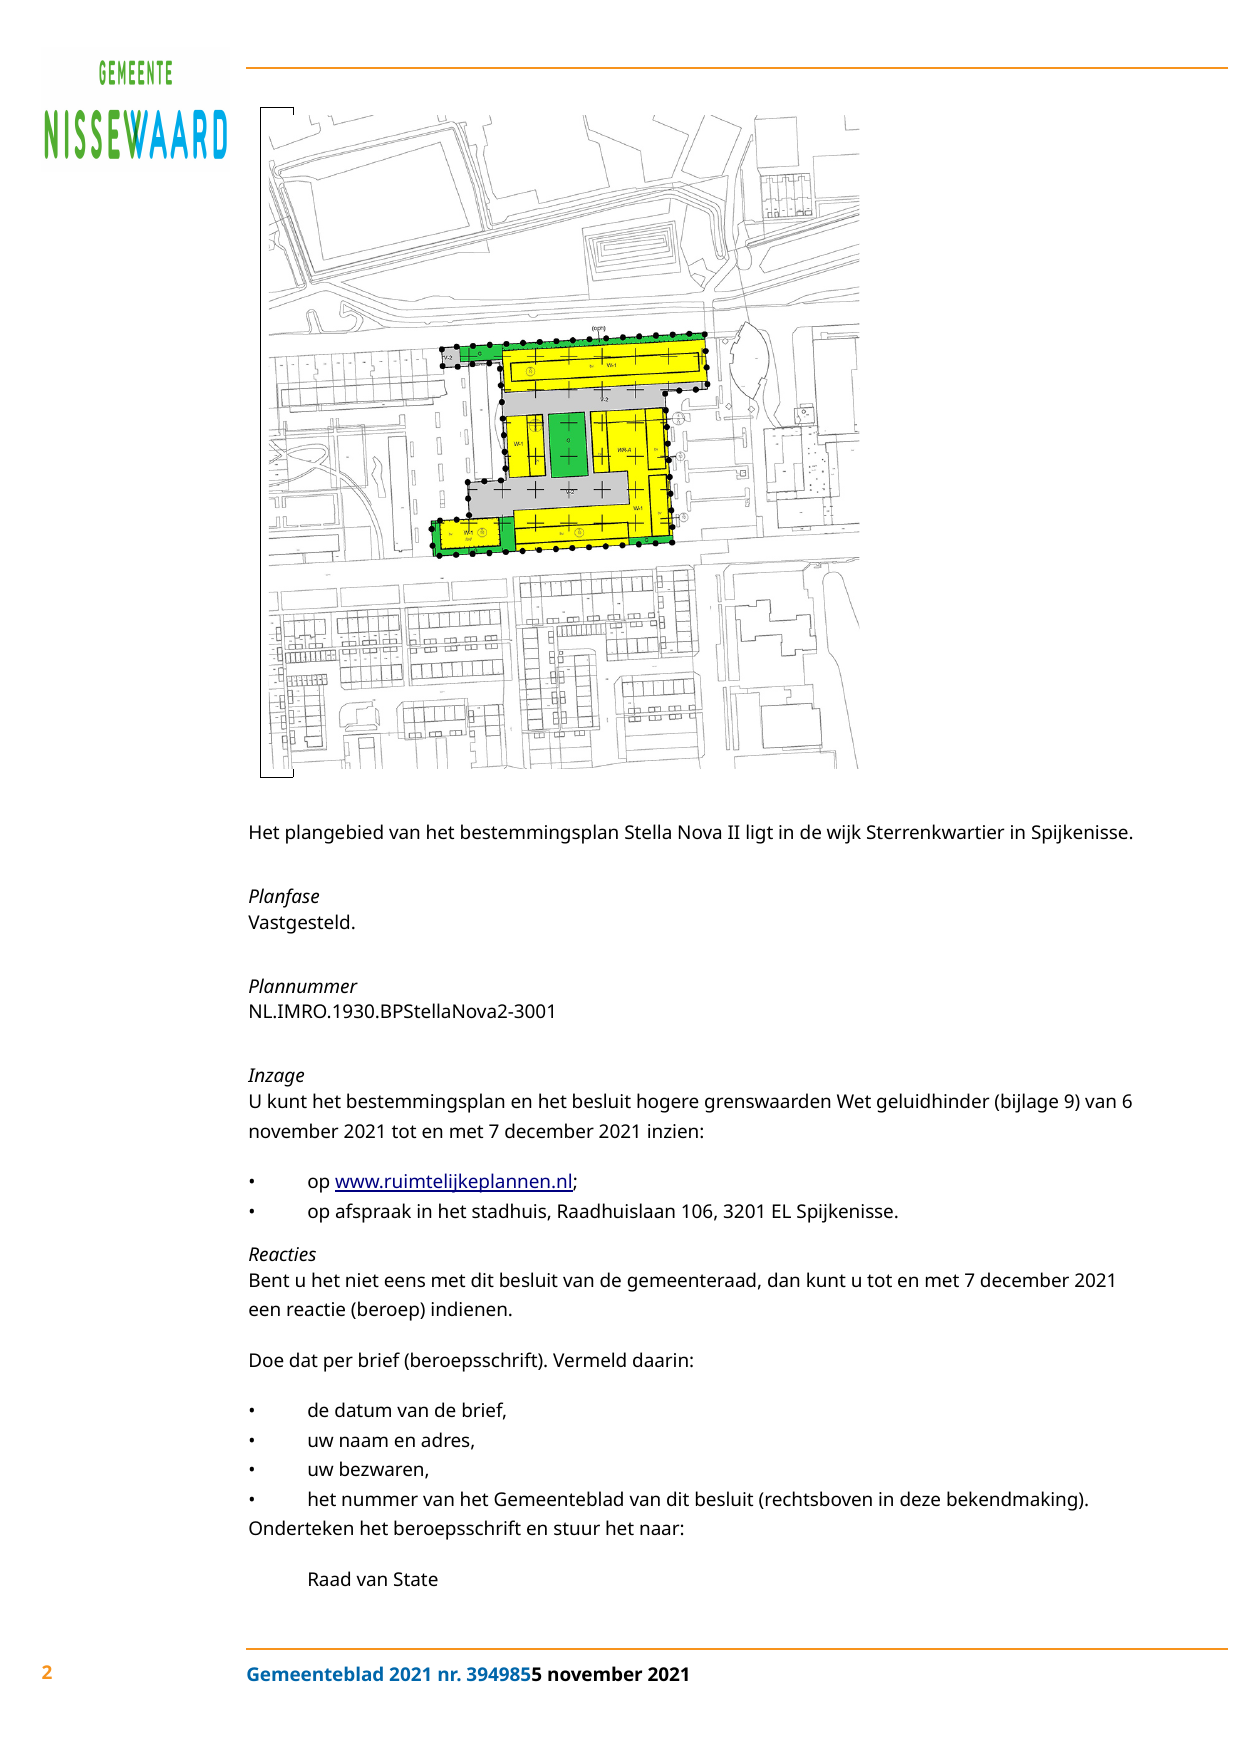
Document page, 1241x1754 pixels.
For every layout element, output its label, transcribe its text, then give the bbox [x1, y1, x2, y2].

text Plannummer [248, 973, 1152, 999]
list uw bezwaren, [248, 1456, 1152, 1482]
text Onderteken het beroepsschrift en stuur het naar: [248, 1516, 1152, 1541]
text Vastgesteld. [248, 909, 1152, 935]
text U kunt het bestemmingsplan en het besluit hogere grenswaarden Wet geluidhinder (bijlage 9) van 6 november 2021 tot en met 7 december 2021 inzien: [248, 1088, 1152, 1144]
text Planfase [248, 883, 1152, 909]
picture [268, 115, 860, 769]
text Inzage [248, 1063, 1152, 1088]
text NL.IMRO.1930.BPStellaNova2-3001 [248, 999, 1152, 1024]
list de datum van de brief, [248, 1397, 1152, 1423]
list Raad van State [248, 1566, 1152, 1592]
text Bent u het niet eens met dit besluit van de gemeenteraad, dan kunt u tot en met 7 december 2021 een reactie (beroep) indienen. [248, 1267, 1152, 1322]
text Reacties [248, 1241, 1152, 1267]
list op afspraak in het stadhuis, Raadhuislaan 106, 3201 EL Spijkenisse. [248, 1198, 1152, 1224]
picture [41, 47, 231, 172]
text Het plangebied van het bestemmingsplan Stella Nova II ligt in de wijk Sterrenkwartier in Spijkenisse. [248, 819, 1152, 845]
list op www.ruimtelijkeplannen.nl; [248, 1168, 1152, 1194]
list het nummer van het Gemeenteblad van dit besluit (rechtsboven in deze bekendmaking). [248, 1486, 1152, 1512]
list uw naam en adres, [248, 1427, 1152, 1453]
text Doe dat per brief (beroepsschrift). Vermeld daarin: [248, 1347, 1152, 1373]
